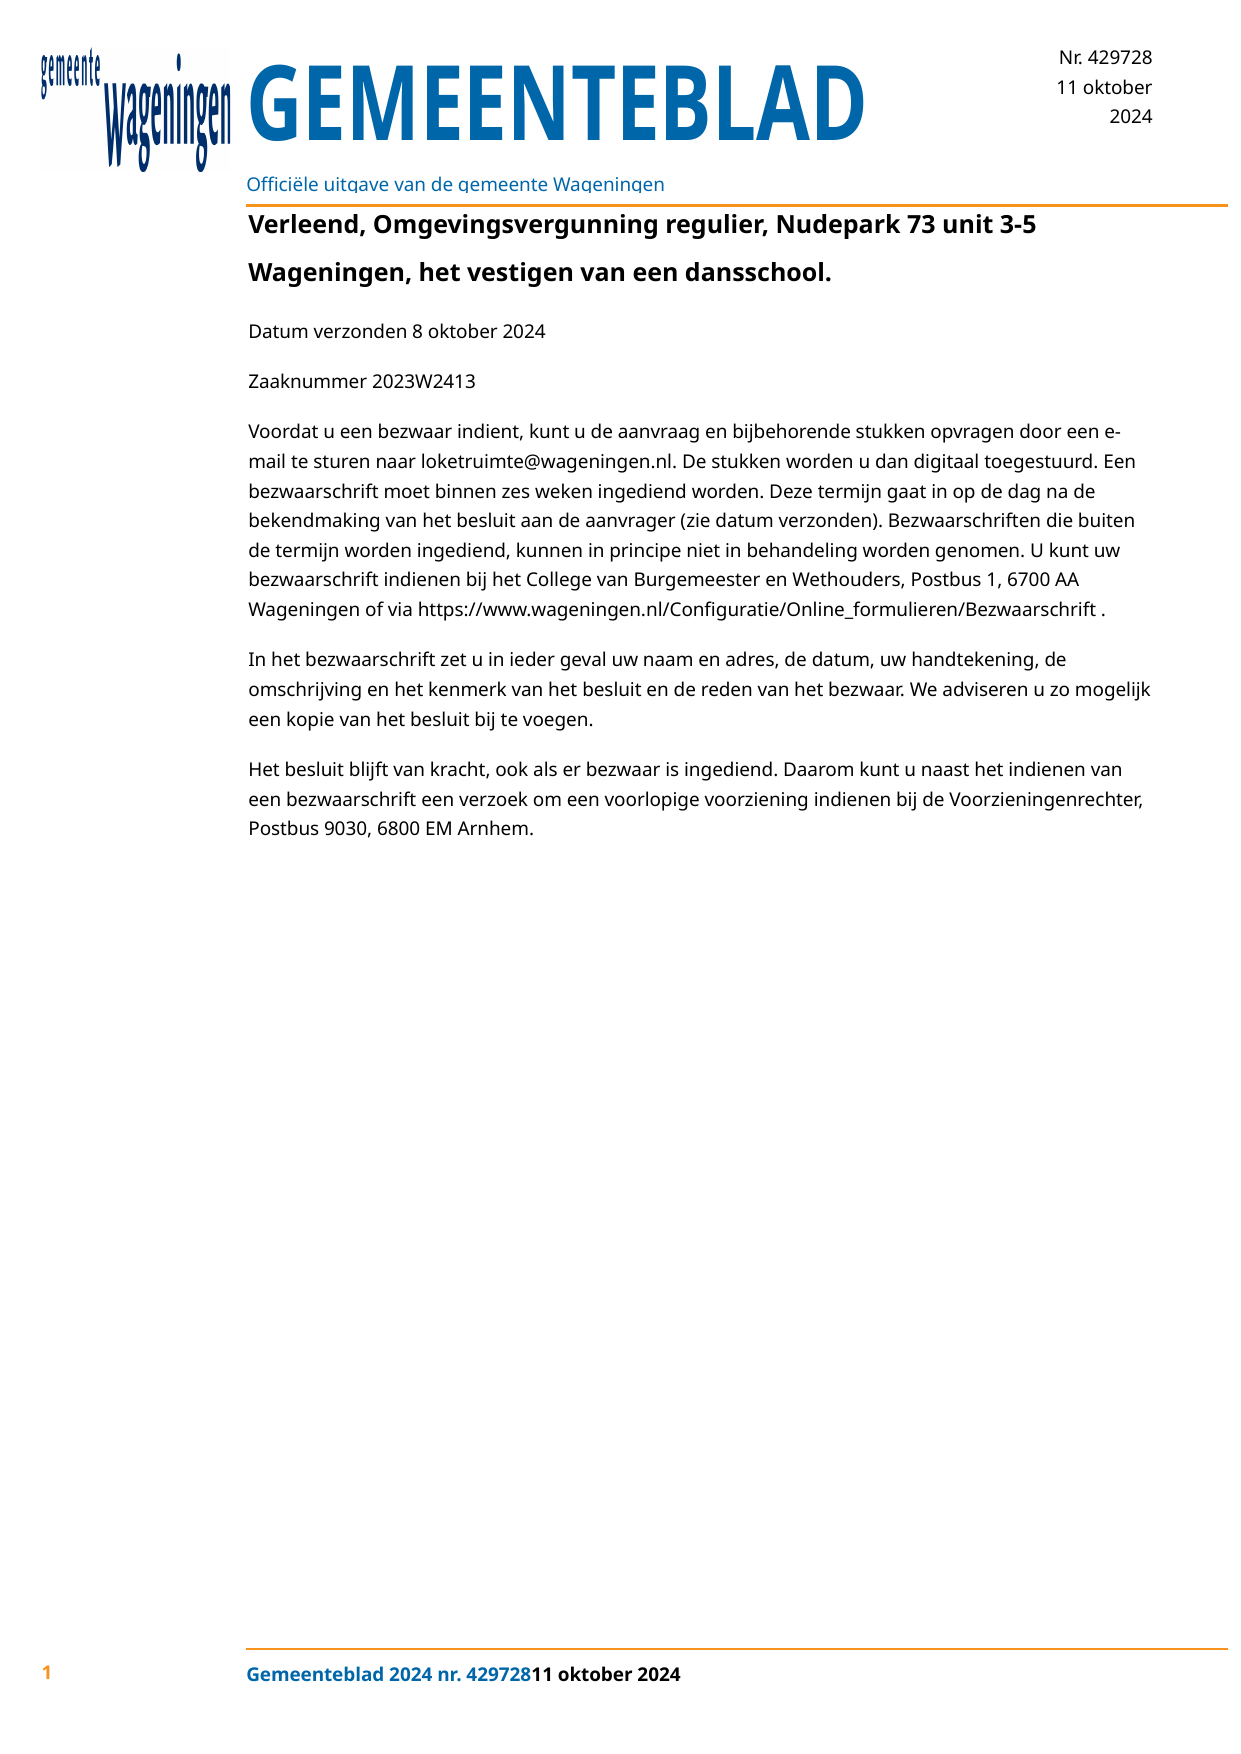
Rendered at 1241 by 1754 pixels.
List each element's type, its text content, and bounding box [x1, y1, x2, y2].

text Voordat u een bezwaar indient, kunt u de aanvraag en bijbehorende stukken opvragen door een e-mail te sturen naar loketruimte@wageningen.nl. De stukken worden u dan digitaal toegestuurd. Een bezwaarschrift moet binnen zes weken ingediend worden. Deze termijn gaat in op de dag na de bekendmaking van het besluit aan de aanvrager (zie datum verzonden). Bezwaarschriften die buiten de termijn worden ingediend, kunnen in principe niet in behandeling worden genomen. U kunt uw bezwaarschrift indienen bij het College van Burgemeester en Wethouders, Postbus 1, 6700 AA Wageningen of via https://www.wageningen.nl/Configuratie/Online_formulieren/Bezwaarschrift . [248, 419, 1152, 622]
picture [41, 47, 231, 172]
text Verleend, Omgevingsvergunning regulier, Nudepark 73 unit 3-5 Wageningen, het vestigen van een dansschool. [248, 207, 1152, 288]
text Datum verzonden 8 oktober 2024 [248, 318, 1152, 344]
text In het bezwaarschrift zet u in ieder geval uw naam en adres, de datum, uw handtekening, de omschrijving en het kenmerk van het besluit en de reden van het bezwaar. We adviseren u zo mogelijk een kopie van het besluit bij te voegen. [248, 647, 1152, 732]
text Het besluit blijft van kracht, ook als er bezwaar is ingediend. Daarom kunt u naast het indienen van een bezwaarschrift een verzoek om een voorlopige voorziening indienen bij de Voorzieningenrechter, Postbus 9030, 6800 EM Arnhem. [248, 756, 1152, 841]
text Zaaknummer 2023W2413 [248, 368, 1152, 394]
